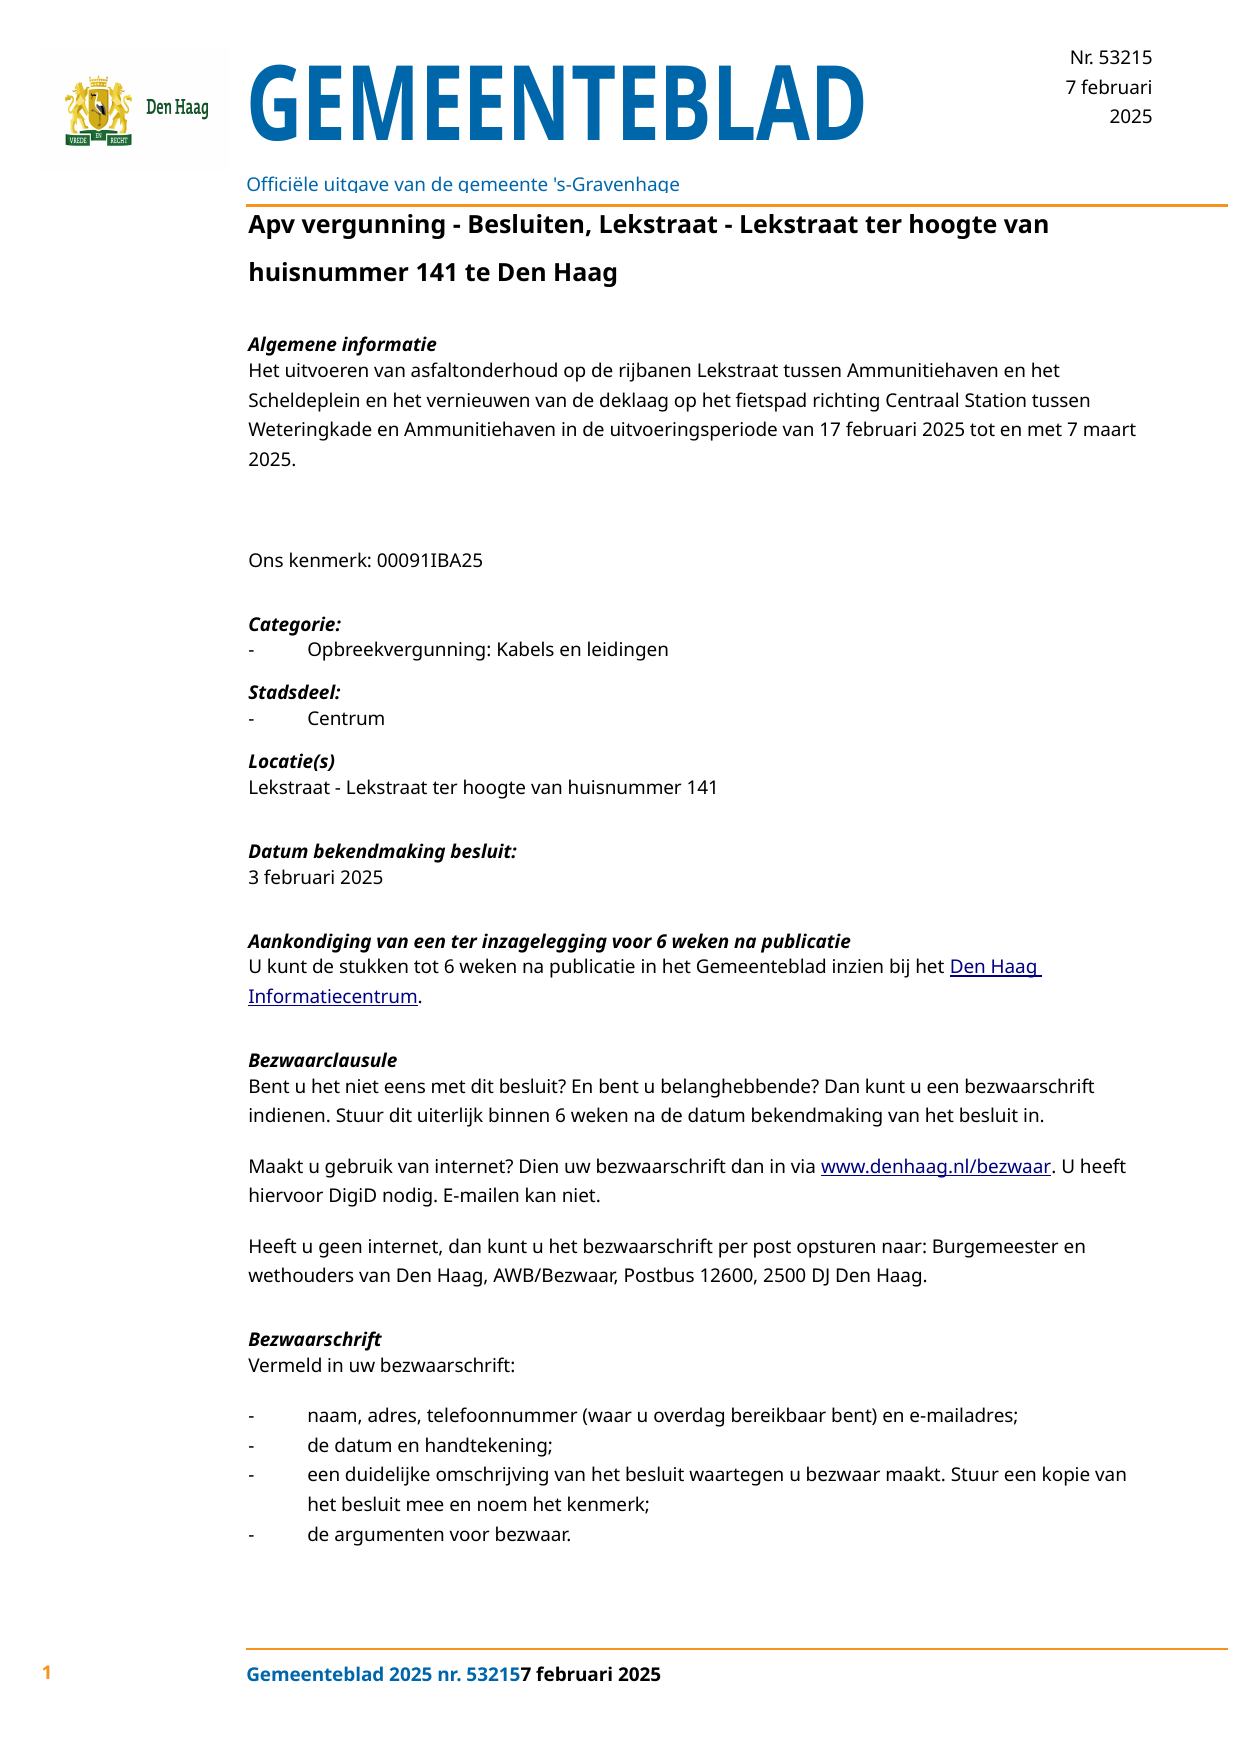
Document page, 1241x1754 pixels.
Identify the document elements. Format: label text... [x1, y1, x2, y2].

text Algemene informatie [248, 331, 1152, 357]
text Bezwaarclausule [248, 1047, 1152, 1073]
text Vermeld in uw bezwaarschrift: [248, 1352, 1152, 1378]
text Ons kenmerk: 00091IBA25 [248, 547, 1152, 572]
list de datum en handtekening; [248, 1432, 1152, 1458]
text Aankondiging van een ter inzagelegging voor 6 weken na publicatie [248, 928, 1152, 953]
text Lekstraat - Lekstraat ter hoogte van huisnummer 141 [248, 774, 1152, 800]
list naam, adres, telefoonnummer (waar u overdag bereikbaar bent) en e-mailadres; [248, 1402, 1152, 1428]
picture [41, 47, 231, 172]
text Bezwaarschrift [248, 1326, 1152, 1352]
text Maakt u gebruik van internet? Dien uw bezwaarschrift dan in via www.denhaag.nl/bezwaar. U heeft hiervoor DigiD nodig. E-mailen kan niet. [248, 1153, 1152, 1208]
list de argumenten voor bezwaar. [248, 1521, 1152, 1547]
text Locatie(s) [248, 748, 1152, 774]
list Opbreekvergunning: Kabels en leidingen [248, 636, 1152, 662]
list Centrum [248, 705, 1152, 731]
text Bent u het niet eens met dit besluit? En bent u belanghebbende? Dan kunt u een bezwaarschrift indienen. Stuur dit uiterlijk binnen 6 weken na de datum bekendmaking van het besluit in. [248, 1073, 1152, 1128]
text Apv vergunning - Besluiten, Lekstraat - Lekstraat ter hoogte van huisnummer 141 te Den Haag [248, 207, 1152, 288]
text Het uitvoeren van asfaltonderhoud op de rijbanen Lekstraat tussen Ammunitiehaven en het Scheldeplein en het vernieuwen van de deklaag op het fietspad richting Centraal Station tussen Weteringkade en Ammunitiehaven in de uitvoeringsperiode van 17 februari 2025 tot en met 7 maart 2025. [248, 357, 1152, 472]
text Stadsdeel: [248, 679, 1152, 705]
text Heeft u geen internet, dan kunt u het bezwaarschrift per post opsturen naar: Burgemeester en wethouders van Den Haag, AWB/Bezwaar, Postbus 12600, 2500 DJ Den Haag. [248, 1233, 1152, 1288]
text 3 februari 2025 [248, 864, 1152, 889]
list een duidelijke omschrijving van het besluit waartegen u bezwaar maakt. Stuur een kopie van het besluit mee en noem het kenmerk; [248, 1462, 1152, 1517]
text U kunt de stukken tot 6 weken na publicatie in het Gemeenteblad inzien bij het Den Haag Informatiecentrum. [248, 953, 1152, 1009]
text Categorie: [248, 611, 1152, 636]
text Datum bekendmaking besluit: [248, 838, 1152, 864]
